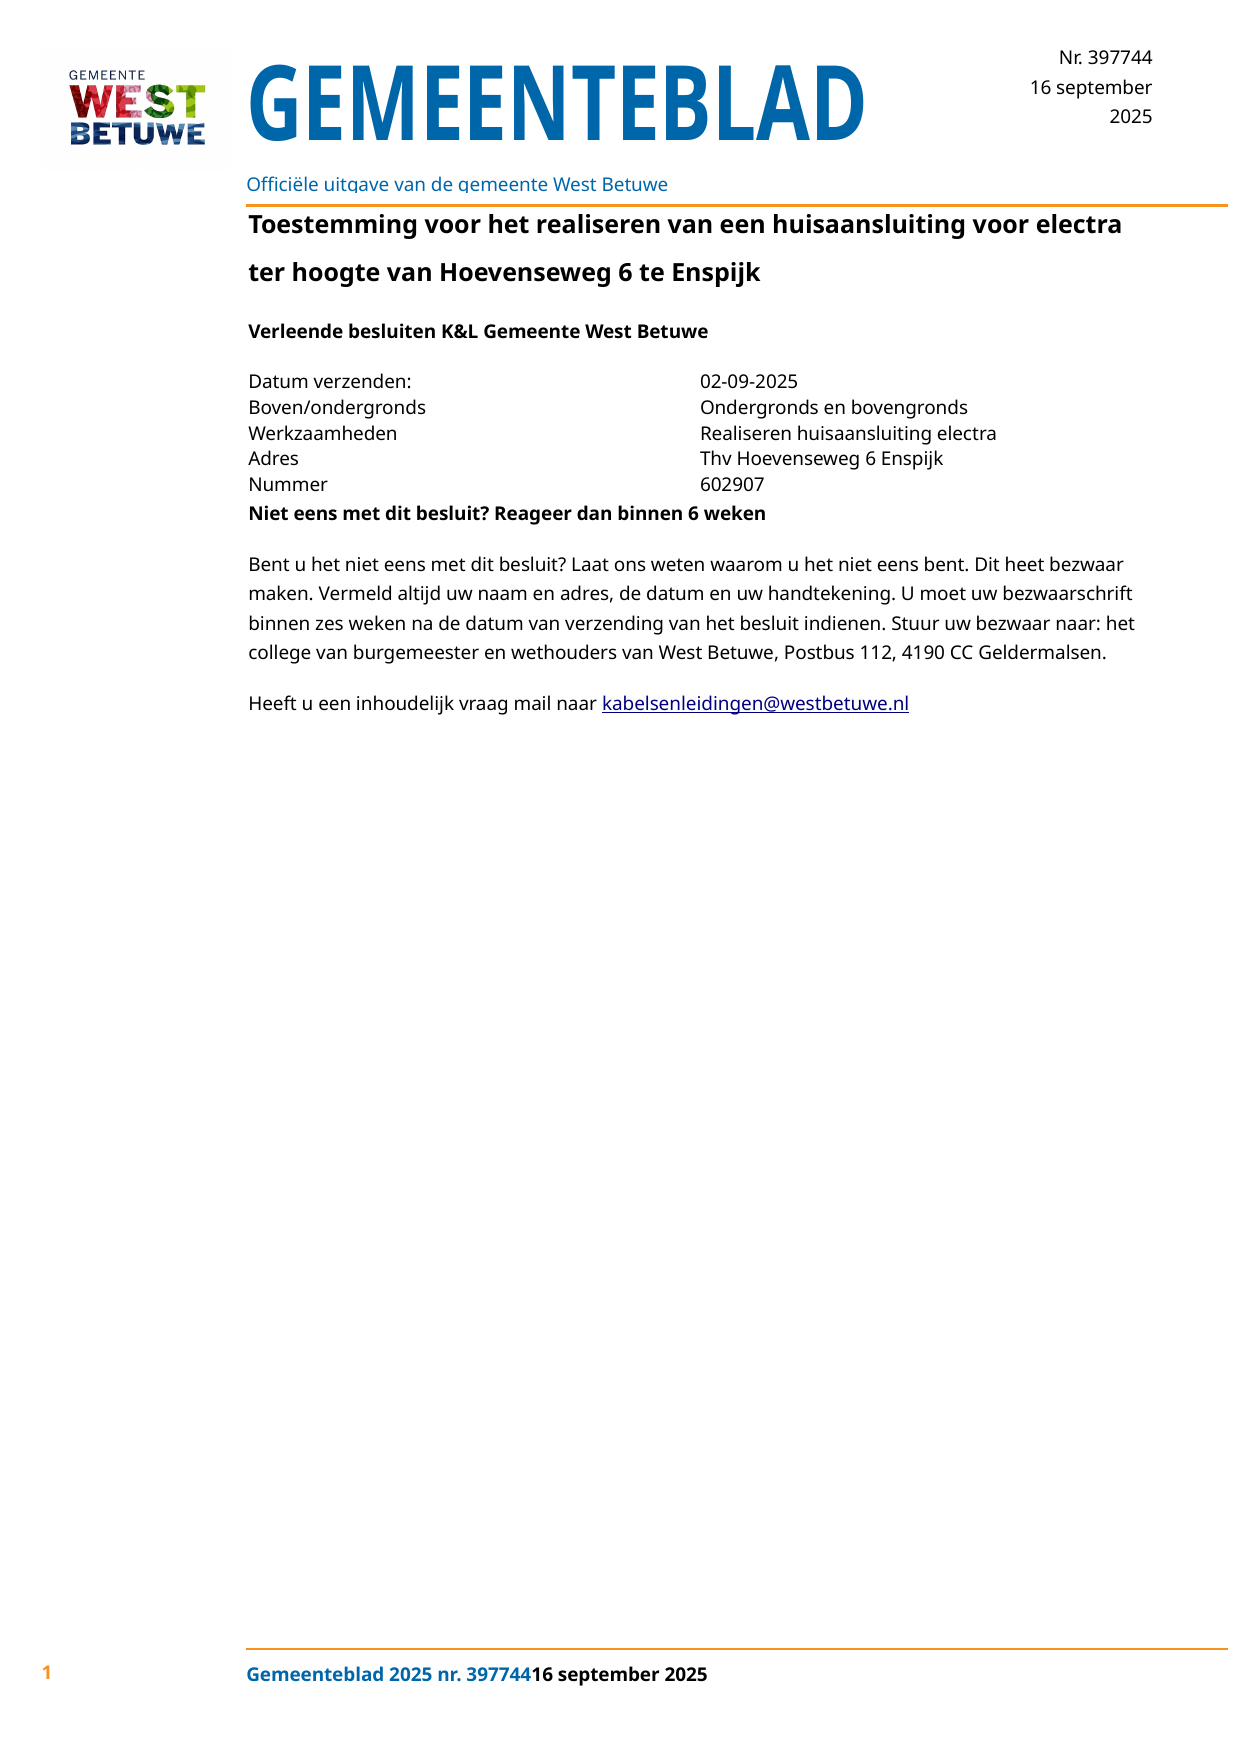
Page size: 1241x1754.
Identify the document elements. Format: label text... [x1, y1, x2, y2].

table_header 02-09-2025 [700, 369, 1152, 394]
picture [41, 47, 231, 172]
text Heeft u een inhoudelijk vraag mail naar kabelsenleidingen@westbetuwe.nl [248, 690, 1152, 716]
table_cell Werkzaamheden [248, 420, 700, 446]
table_header Datum verzenden: [248, 369, 700, 394]
text Bent u het niet eens met dit besluit? Laat ons weten waarom u het niet eens bent. Dit heet bezwaar maken. Vermeld altijd uw naam en adres, de datum en uw handtekening. U moet uw bezwaarschrift binnen zes weken na de datum van verzending van het besluit indienen. Stuur uw bezwaar naar: het college van burgemeester en wethouders van West Betuwe, Postbus 112, 4190 CC Geldermalsen. [248, 551, 1152, 665]
table_cell Nummer [248, 471, 700, 497]
text Toestemming voor het realiseren van een huisaansluiting voor electra ter hoogte van Hoevenseweg 6 te Enspijk [248, 207, 1152, 288]
table_cell Ondergronds en bovengronds [700, 394, 1152, 420]
table_cell Adres [248, 446, 700, 471]
text Verleende besluiten K&L Gemeente West Betuwe [248, 318, 1152, 344]
text Niet eens met dit besluit? Reageer dan binnen 6 weken [248, 500, 1152, 526]
table_cell Thv Hoevenseweg 6 Enspijk [700, 446, 1152, 471]
table_cell Boven/ondergronds [248, 394, 700, 420]
table_cell Realiseren huisaansluiting electra [700, 420, 1152, 446]
table_cell 602907 [700, 471, 1152, 497]
